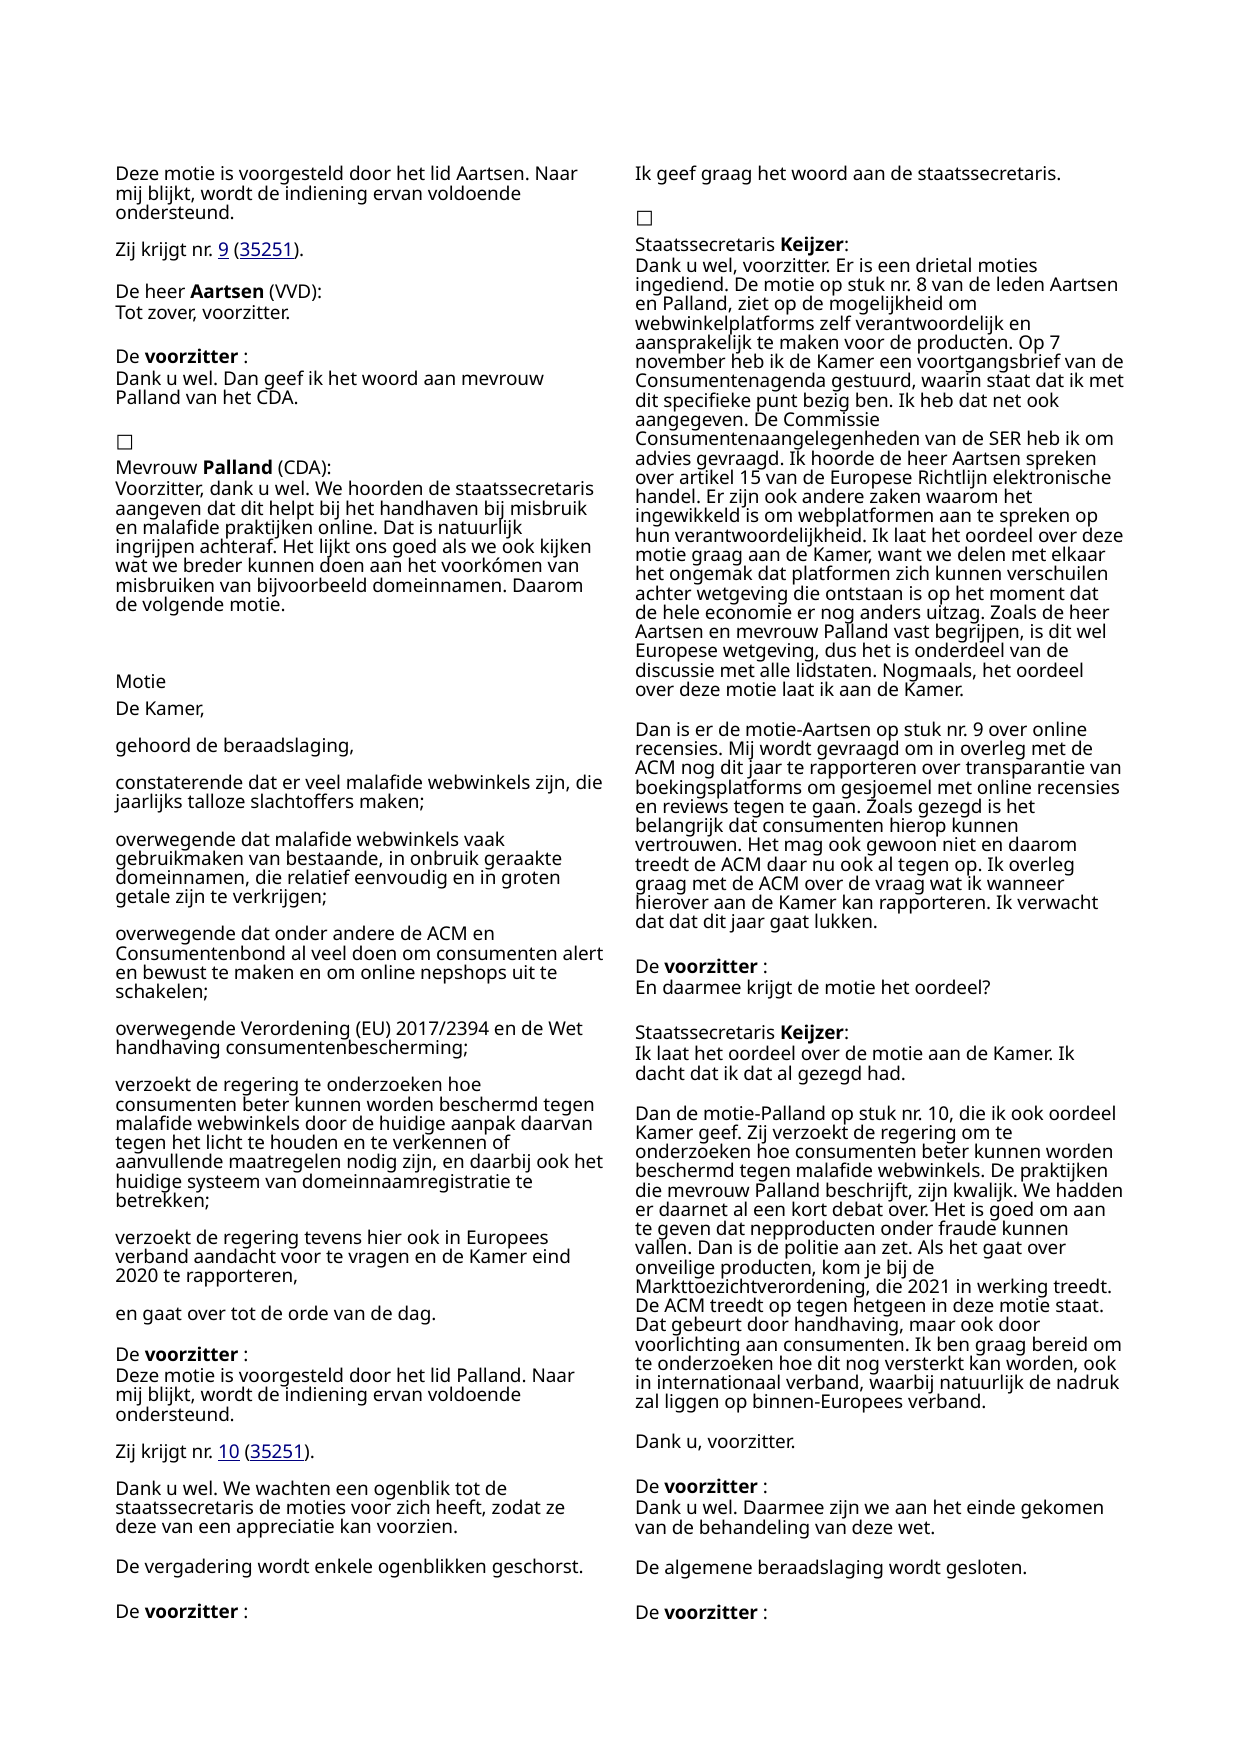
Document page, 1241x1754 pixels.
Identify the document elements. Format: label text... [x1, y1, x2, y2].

text De vergadering wordt enkele ogenblikken geschorst. [115, 1558, 605, 1578]
text Dank u, voorzitter. [635, 1433, 1125, 1453]
text constaterende dat er veel malafide webwinkels zijn, die jaarlijks talloze slachtoffers maken; [115, 774, 605, 813]
text verzoekt de regering te onderzoeken hoe consumenten beter kunnen worden beschermd tegen malafide webwinkels door de huidige aanpak daarvan tegen het licht te houden en te verkennen of aanvullende maatregelen nodig zijn, en daarbij ook het huidige systeem van domeinnaamregistratie te betrekken; [115, 1076, 605, 1211]
text gehoord de beraadslaging, [115, 737, 605, 757]
text overwegende Verordening (EU) 2017/2394 en de Wet handhaving consumentenbescherming; [115, 1020, 605, 1059]
text Tot zover, voorzitter. [115, 304, 605, 323]
text en gaat over tot de orde van de dag. [115, 1304, 605, 1324]
text Zij krijgt nr. 9 (35251). [115, 241, 605, 260]
text Deze motie is voorgesteld door het lid Palland. Naar mij blijkt, wordt de indiening ervan voldoende ondersteund. [115, 1367, 605, 1425]
text De voorzitter : [115, 344, 605, 369]
text Motie [115, 669, 605, 694]
text overwegende dat onder andere de ACM en Consumentenbond al veel doen om consumenten alert en bewust te maken en om online nepshops uit te schakelen; [115, 925, 605, 1002]
text Dank u wel, voorzitter. Er is een drietal moties ingediend. De motie op stuk nr. 8 van de leden Aartsen en Palland, ziet op de mogelijkheid om webwinkelplatforms zelf verantwoordelijk en aansprakelijk te maken voor de producten. Op 7 november heb ik de Kamer een voortgangsbrief van de Consumentenagenda gestuurd, waarin staat dat ik met dit specifieke punt bezig ben. Ik heb dat net ook aangegeven. De Commissie Consumentenaangelegenheden van de SER heb ik om advies gevraagd. Ik hoorde de heer Aartsen spreken over artikel 15 van de Europese Richtlijn elektronische handel. Er zijn ook andere zaken waarom het ingewikkeld is om webplatformen aan te spreken op hun verantwoordelijkheid. Ik laat het oordeel over deze motie graag aan de Kamer, want we delen met elkaar het ongemak dat platformen zich kunnen verschuilen achter wetgeving die ontstaan is op het moment dat de hele economie er nog anders uitzag. Zoals de heer Aartsen en mevrouw Palland vast begrijpen, is dit wel Europese wetgeving, dus het is onderdeel van de discussie met alle lidstaten. Nogmaals, het oordeel over deze motie laat ik aan de Kamer. [635, 257, 1125, 700]
text Staatssecretaris Keijzer: [635, 1019, 1125, 1045]
text Dank u wel. We wachten een ogenblik tot de staatssecretaris de moties voor zich heeft, zodat ze deze van een appreciatie kan voorzien. [115, 1480, 605, 1538]
text De voorzitter : [635, 954, 1125, 979]
text Voorzitter, dank u wel. We hoorden de staatssecretaris aangeven dat dit helpt bij het handhaven bij misbruik en malafide praktijken online. Dat is natuurlijk ingrijpen achteraf. Het lijkt ons goed als we ook kijken wat we breder kunnen doen aan het voorkómen van misbruiken van bijvoorbeeld domeinnamen. Daarom de volgende motie. [115, 480, 605, 615]
text De algemene beraadslaging wordt gesloten. [635, 1559, 1125, 1578]
text overwegende dat malafide webwinkels vaak gebruikmaken van bestaande, in onbruik geraakte domeinnamen, die relatief eenvoudig en in groten getale zijn te verkrijgen; [115, 831, 605, 908]
text De Kamer, [115, 700, 605, 719]
text De voorzitter : [635, 1474, 1125, 1499]
text De voorzitter : [635, 1599, 1125, 1624]
text ⬜ [635, 205, 1125, 231]
text De voorzitter : [115, 1598, 605, 1624]
text Dan is er de motie-Aartsen op stuk nr. 9 over online recensies. Mij wordt gevraagd om in overleg met de ACM nog dit jaar te rapporteren over transparantie van boekingsplatforms om gesjoemel met online recensies en reviews tegen te gaan. Zoals gezegd is het belangrijk dat consumenten hierop kunnen vertrouwen. Het mag ook gewoon niet en daarom treedt de ACM daar nu ook al tegen op. Ik overleg graag met de ACM over de vraag wat ik wanneer hierover aan de Kamer kan rapporteren. Ik verwacht dat dat dit jaar gaat lukken. [635, 721, 1125, 933]
text De voorzitter : [115, 1341, 605, 1367]
text verzoekt de regering tevens hier ook in Europees verband aandacht voor te vragen en de Kamer eind 2020 te rapporteren, [115, 1229, 605, 1287]
text Dan de motie-Palland op stuk nr. 10, die ik ook oordeel Kamer geef. Zij verzoekt de regering om te onderzoeken hoe consumenten beter kunnen worden beschermd tegen malafide webwinkels. De praktijken die mevrouw Palland beschrijft, zijn kwalijk. We hadden er daarnet al een kort debat over. Het is goed om aan te geven dat nepproducten onder fraude kunnen vallen. Dan is de politie aan zet. Als het gaat over onveilige producten, kom je bij de Markttoezichtverordening, die 2021 in werking treedt. De ACM treedt op tegen hetgeen in deze motie staat. Dat gebeurt door handhaving, maar ook door voorlichting aan consumenten. Ik ben graag bereid om te onderzoeken hoe dit nog versterkt kan worden, ook in internationaal verband, waarbij natuurlijk de nadruk zal liggen op binnen-Europees verband. [635, 1104, 1125, 1413]
text Staatssecretaris Keijzer: [635, 231, 1125, 257]
text Dank u wel. Dan geef ik het woord aan mevrouw Palland van het CDA. [115, 369, 605, 408]
text Ik geef graag het woord aan de staatssecretaris. [635, 165, 1125, 184]
text En daarmee krijgt de motie het oordeel? [635, 979, 1125, 999]
text Mevrouw Palland (CDA): [115, 454, 605, 480]
text Ik laat het oordeel over de motie aan de Kamer. Ik dacht dat ik dat al gezegd had. [635, 1045, 1125, 1084]
text Dank u wel. Daarmee zijn we aan het einde gekomen van de behandeling van deze wet. [635, 1499, 1125, 1538]
text ⬜ [115, 429, 605, 454]
text Zij krijgt nr. 10 (35251). [115, 1443, 605, 1462]
text Deze motie is voorgesteld door het lid Aartsen. Naar mij blijkt, wordt de indiening ervan voldoende ondersteund. [115, 165, 605, 223]
text De heer Aartsen (VVD): [115, 278, 605, 304]
